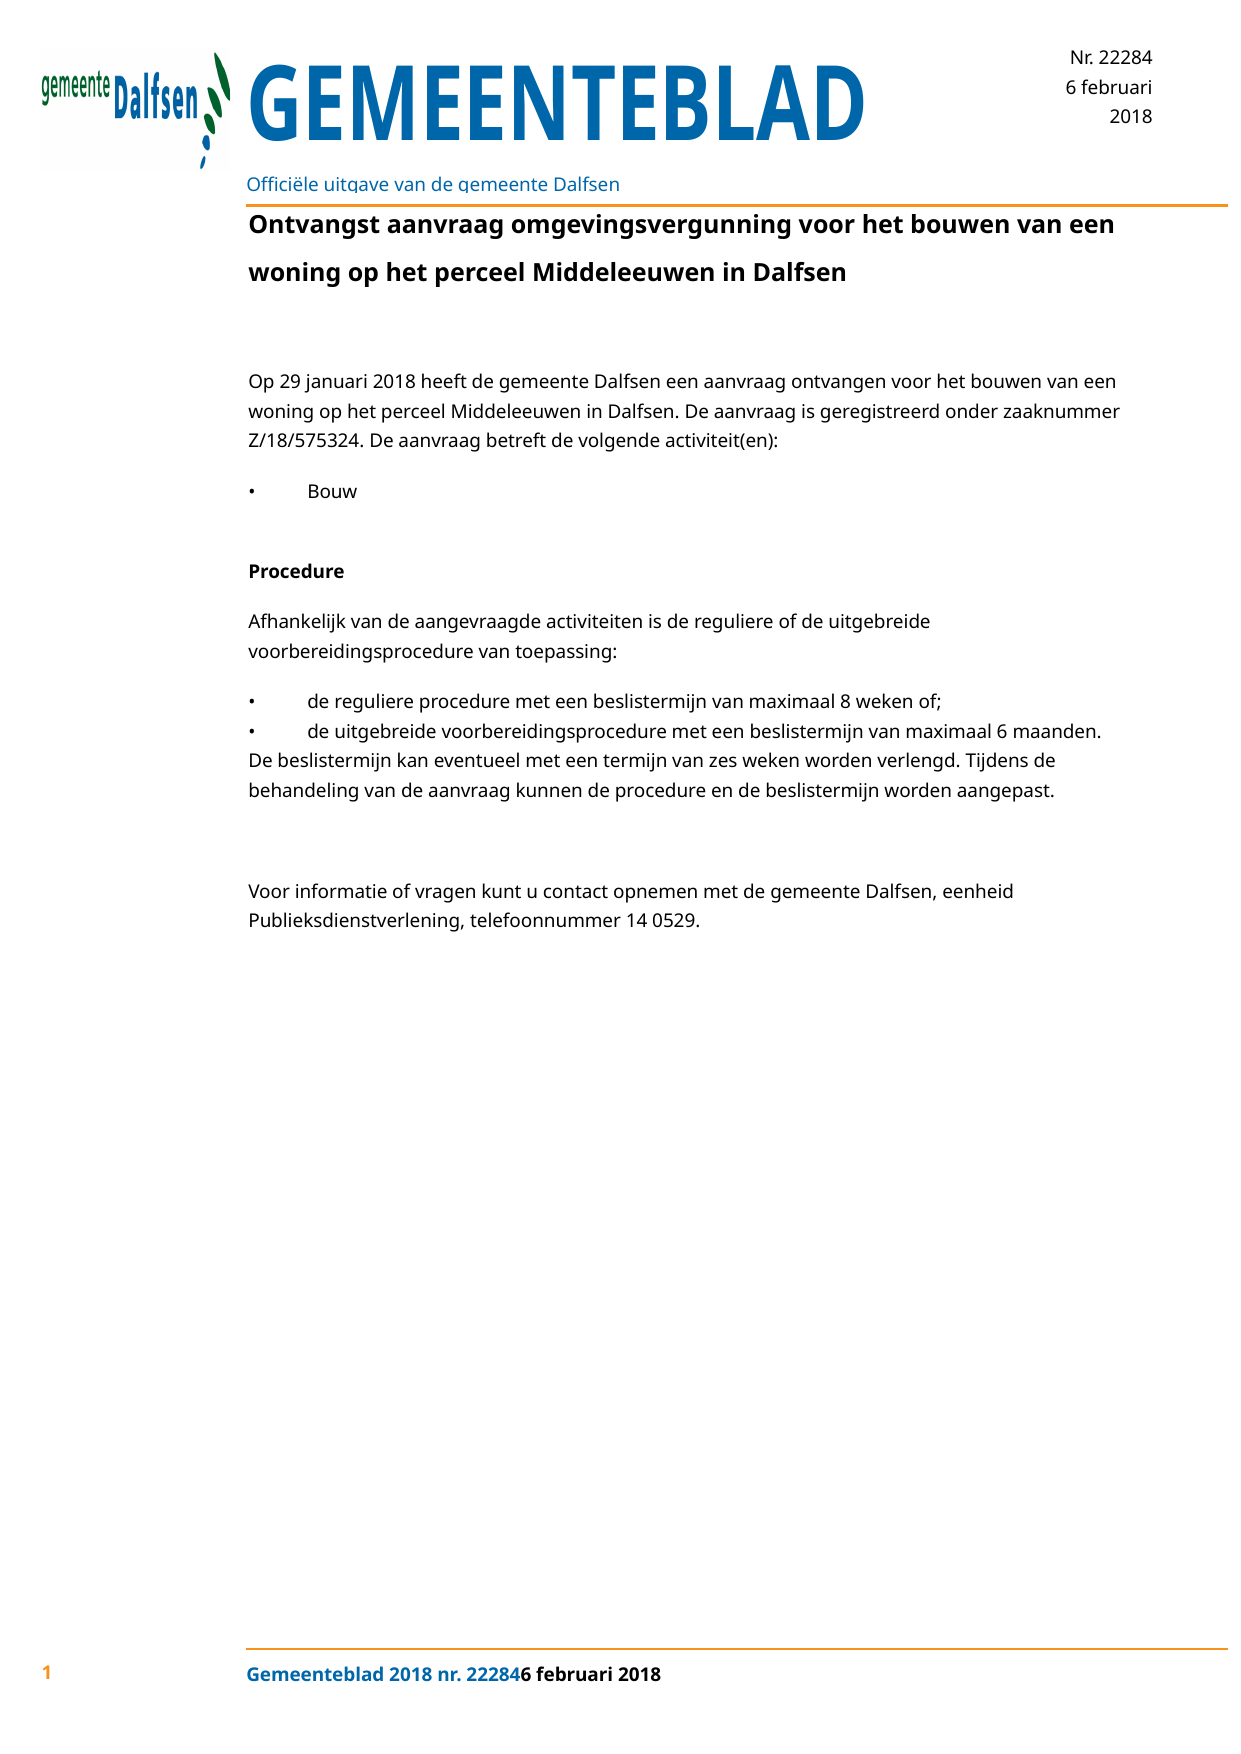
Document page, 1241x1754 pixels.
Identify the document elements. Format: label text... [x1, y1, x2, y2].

picture [41, 47, 231, 172]
text Afhankelijk van de aangevraagde activiteiten is de reguliere of de uitgebreide voorbereidingsprocedure van toepassing: [248, 608, 1152, 664]
list Bouw [248, 478, 1152, 504]
list de uitgebreide voorbereidingsprocedure met een beslistermijn van maximaal 6 maanden. [248, 718, 1152, 744]
list de reguliere procedure met een beslistermijn van maximaal 8 weken of; [248, 688, 1152, 714]
text Voor informatie of vragen kunt u contact opnemen met de gemeente Dalfsen, eenheid Publieksdienstverlening, telefoonnummer 14 0529. [248, 878, 1152, 933]
text Op 29 januari 2018 heeft de gemeente Dalfsen een aanvraag ontvangen voor het bouwen van een woning op het perceel Middeleeuwen in Dalfsen. De aanvraag is geregistreerd onder zaaknummer Z/18/575324. De aanvraag betreft de volgende activiteit(en): [248, 368, 1152, 453]
text De beslistermijn kan eventueel met een termijn van zes weken worden verlengd. Tijdens de behandeling van de aanvraag kunnen de procedure en de beslistermijn worden aangepast. [248, 747, 1152, 803]
text Ontvangst aanvraag omgevingsvergunning voor het bouwen van een woning op het perceel Middeleeuwen in Dalfsen [248, 207, 1152, 288]
text Procedure [248, 558, 1152, 584]
